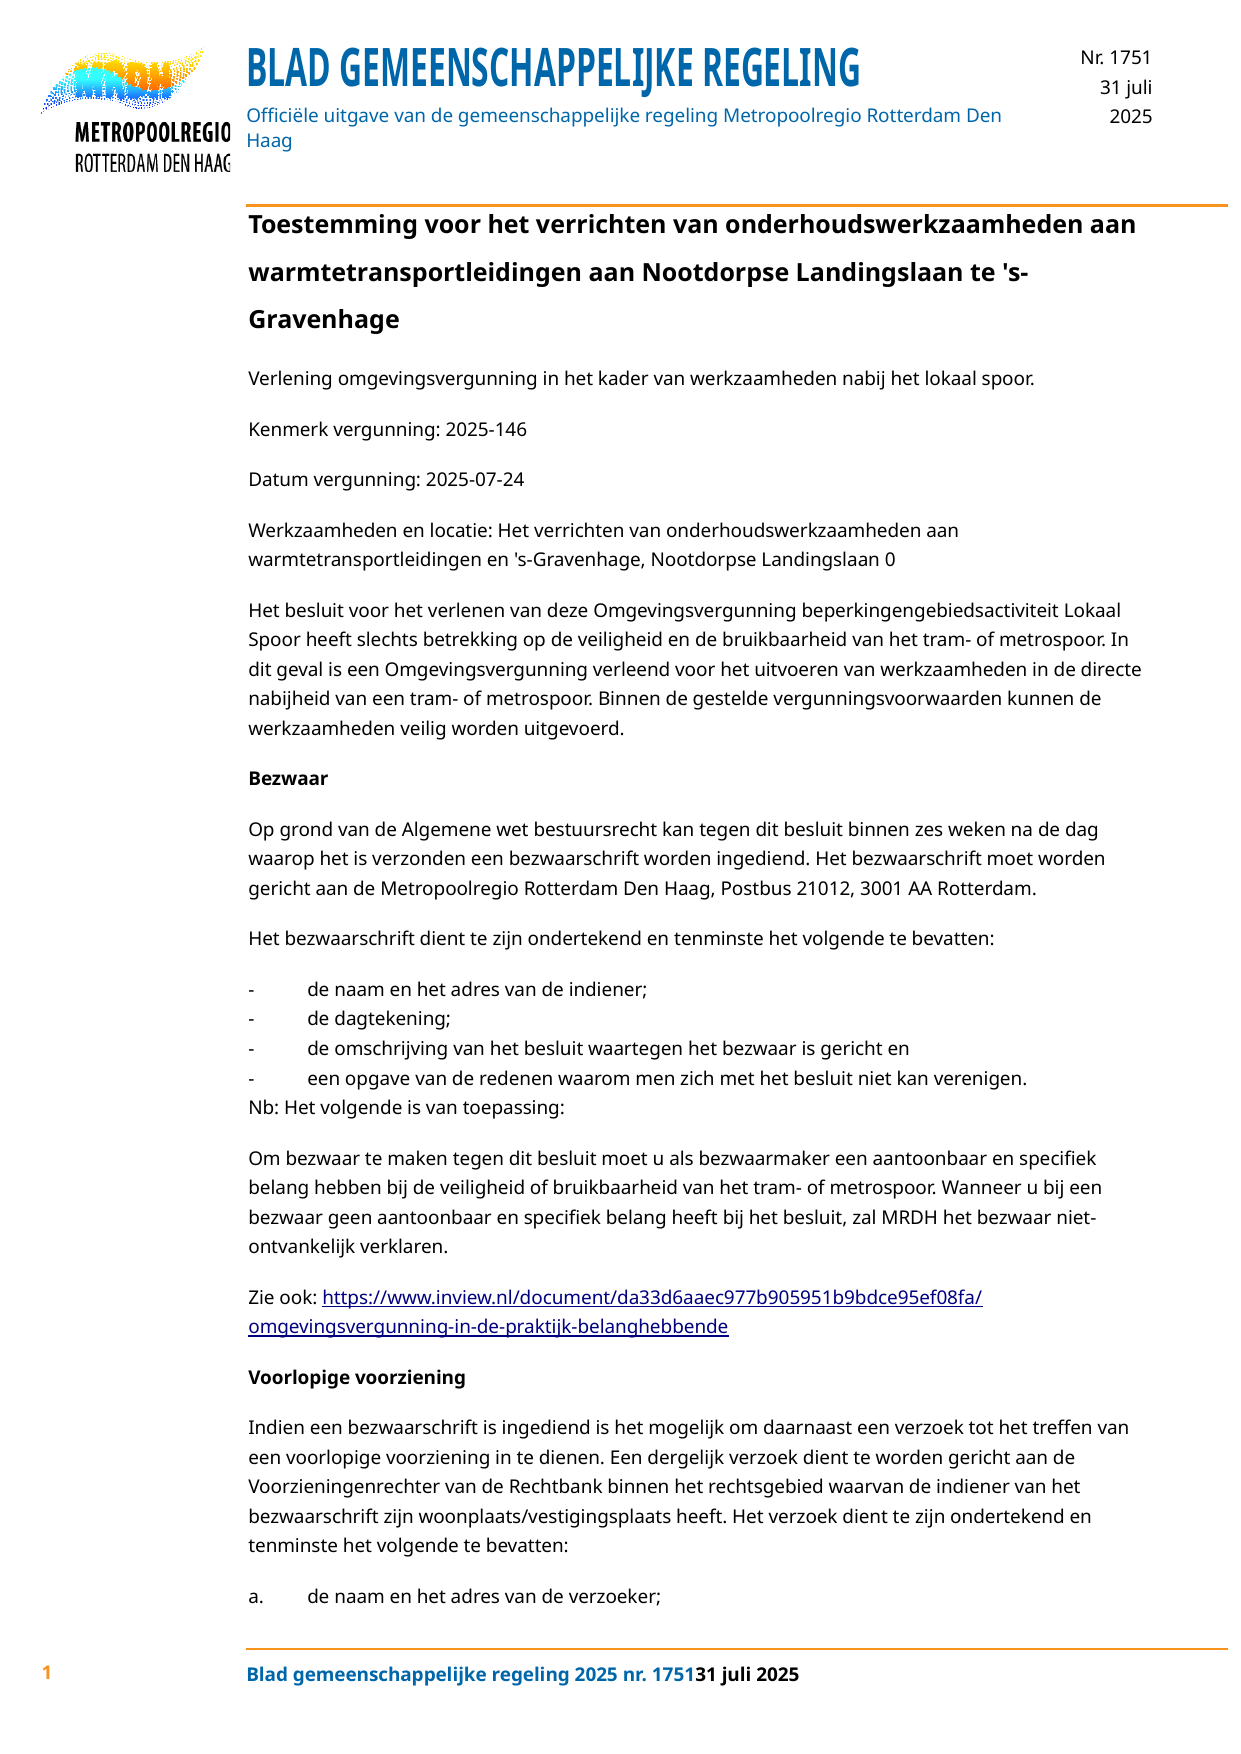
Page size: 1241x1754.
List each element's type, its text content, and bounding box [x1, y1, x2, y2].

text Kenmerk vergunning: 2025-146 [248, 416, 1152, 442]
list de dagtekening; [248, 1006, 1152, 1031]
text Zie ook: https://www.inview.nl/document/da33d6aaec977b905951b9bdce95ef08fa/omgevingsvergunning-in-de-praktijk-belanghebbende [248, 1284, 1152, 1339]
text Werkzaamheden en locatie: Het verrichten van onderhoudswerkzaamheden aan warmtetransportleidingen en 's-Gravenhage, Nootdorpse Landingslaan 0 [248, 517, 1152, 572]
list de naam en het adres van de indiener; [248, 976, 1152, 1002]
picture [41, 47, 231, 172]
text Indien een bezwaarschrift is ingediend is het mogelijk om daarnaast een verzoek tot het treffen van een voorlopige voorziening in te dienen. Een dergelijk verzoek dient te worden gericht aan de Voorzieningenrechter van de Rechtbank binnen het rechtsgebied waarvan de indiener van het bezwaarschrift zijn woonplaats/vestigingsplaats heeft. Het verzoek dient te zijn ondertekend en tenminste het volgende te bevatten: [248, 1414, 1152, 1558]
text Voorlopige voorziening [248, 1364, 1152, 1389]
list een opgave van de redenen waarom men zich met het besluit niet kan verenigen. [248, 1065, 1152, 1090]
text Bezwaar [248, 766, 1152, 791]
text Het besluit voor het verlenen van deze Omgevingsvergunning beperkingengebiedsactiviteit Lokaal Spoor heeft slechts betrekking op de veiligheid en de bruikbaarheid van het tram- of metrospoor. In dit geval is een Omgevingsvergunning verleend voor het uitvoeren van werkzaamheden in de directe nabijheid van een tram- of metrospoor. Binnen de gestelde vergunningsvoorwaarden kunnen de werkzaamheden veilig worden uitgevoerd. [248, 597, 1152, 741]
text Datum vergunning: 2025-07-24 [248, 466, 1152, 492]
list de naam en het adres van de verzoeker; [248, 1583, 1152, 1609]
list de omschrijving van het besluit waartegen het bezwaar is gericht en [248, 1035, 1152, 1061]
text Om bezwaar te maken tegen dit besluit moet u als bezwaarmaker een aantoonbaar en specifiek belang hebben bij de veiligheid of bruikbaarheid van het tram- of metrospoor. Wanneer u bij een bezwaar geen aantoonbaar en specifiek belang heeft bij het besluit, zal MRDH het bezwaar niet-ontvankelijk verklaren. [248, 1145, 1152, 1259]
text Op grond van de Algemene wet bestuursrecht kan tegen dit besluit binnen zes weken na de dag waarop het is verzonden een bezwaarschrift worden ingediend. Het bezwaarschrift moet worden gericht aan de Metropoolregio Rotterdam Den Haag, Postbus 21012, 3001 AA Rotterdam. [248, 816, 1152, 901]
text Het bezwaarschrift dient te zijn ondertekend en tenminste het volgende te bevatten: [248, 926, 1152, 951]
text Toestemming voor het verrichten van onderhoudswerkzaamheden aan warmtetransportleidingen aan Nootdorpse Landingslaan te 's-Gravenhage [248, 207, 1152, 336]
text Verlening omgevingsvergunning in het kader van werkzaamheden nabij het lokaal spoor. [248, 366, 1152, 391]
text Nb: Het volgende is van toepassing: [248, 1094, 1152, 1120]
